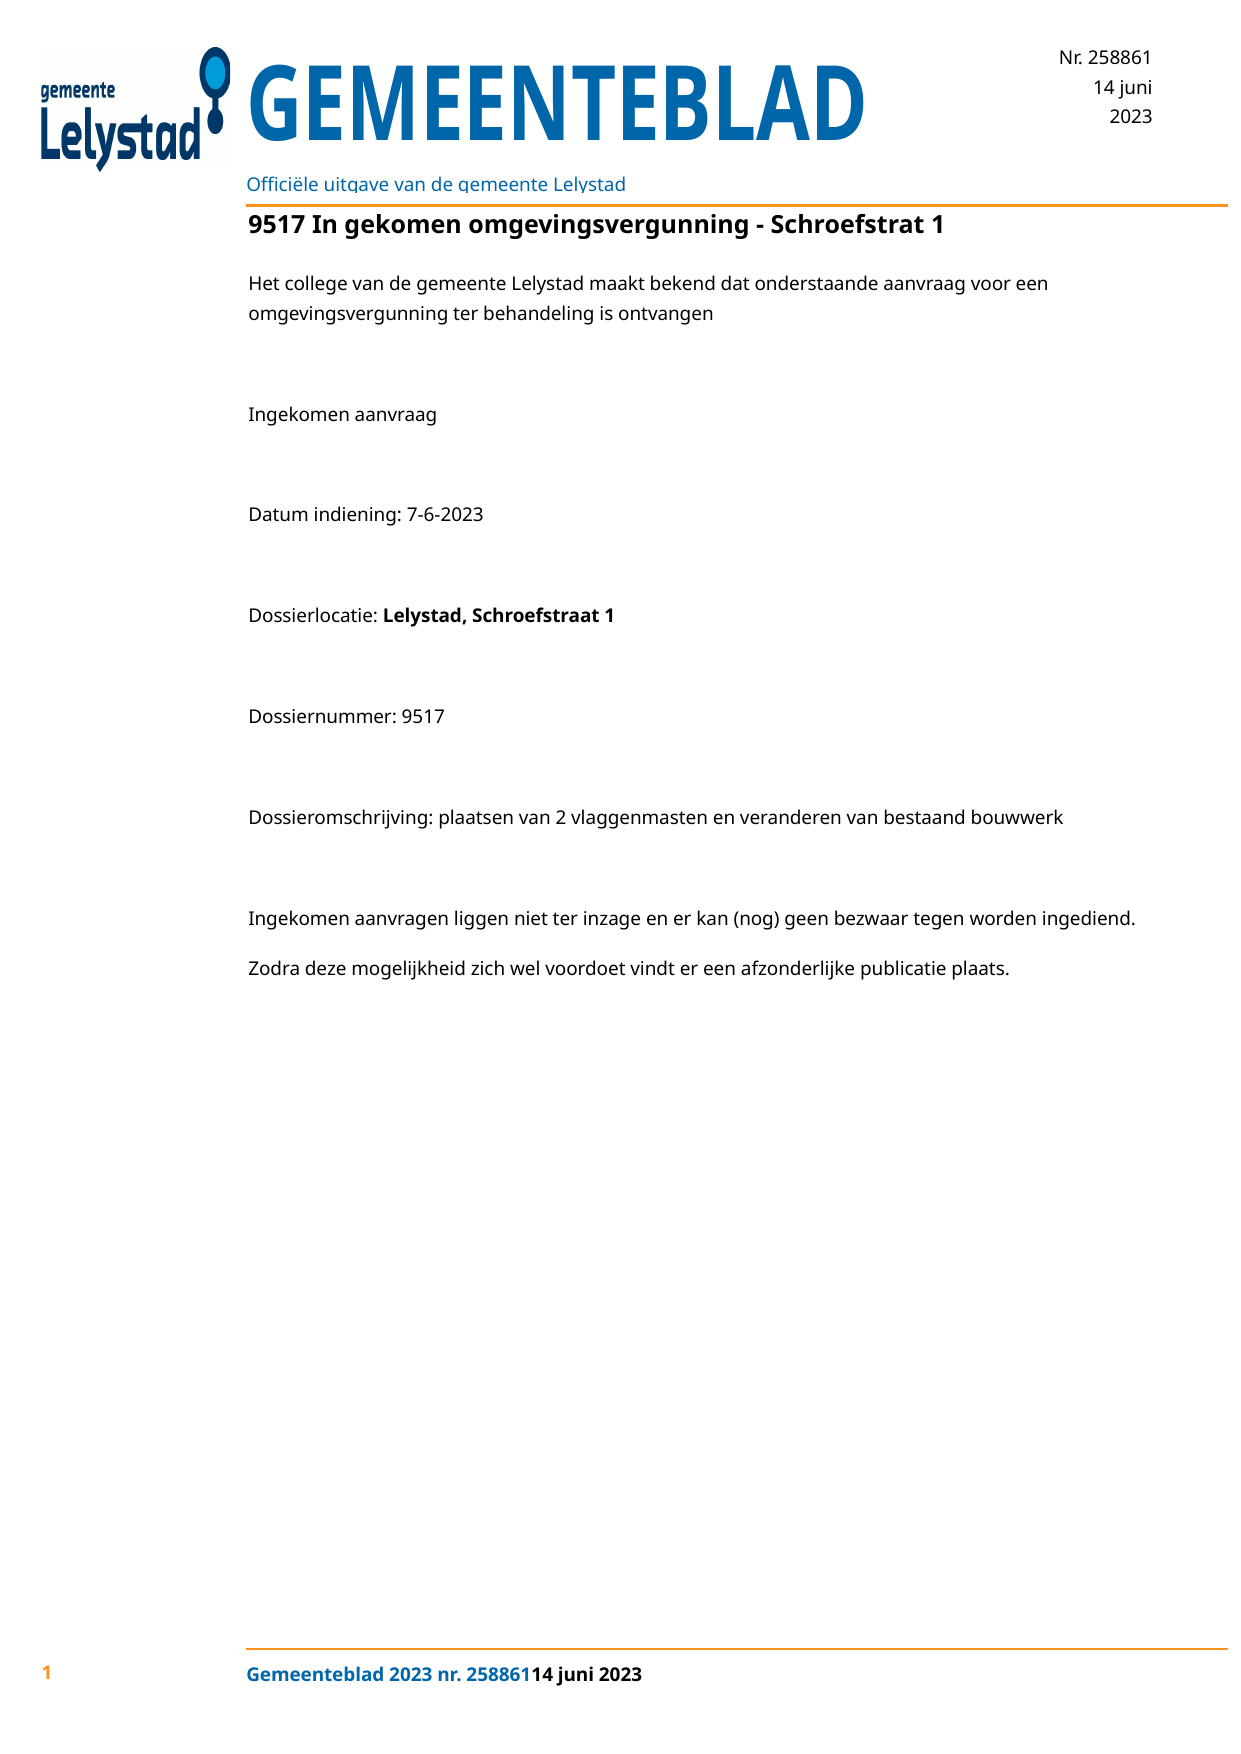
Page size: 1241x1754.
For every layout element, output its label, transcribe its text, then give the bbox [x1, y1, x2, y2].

text 9517 In gekomen omgevingsvergunning - Schroefstrat 1 [248, 207, 1152, 241]
text Dossierlocatie: Lelystad, Schroefstraat 1 [248, 602, 1152, 628]
picture [41, 47, 231, 172]
text Dossieromschrijving: plaatsen van 2 vlaggenmasten en veranderen van bestaand bouwwerk [248, 804, 1152, 830]
text Dossiernummer: 9517 [248, 703, 1152, 729]
text Ingekomen aanvragen liggen niet ter inzage en er kan (nog) geen bezwaar tegen worden ingediend. [248, 905, 1152, 931]
text Zodra deze mogelijkheid zich wel voordoet vindt er een afzonderlijke publicatie plaats. [248, 955, 1152, 981]
text Het college van de gemeente Lelystad maakt bekend dat onderstaande aanvraag voor een omgevingsvergunning ter behandeling is ontvangen [248, 270, 1152, 326]
text Datum indiening: 7-6-2023 [248, 502, 1152, 527]
text Ingekomen aanvraag [248, 401, 1152, 426]
